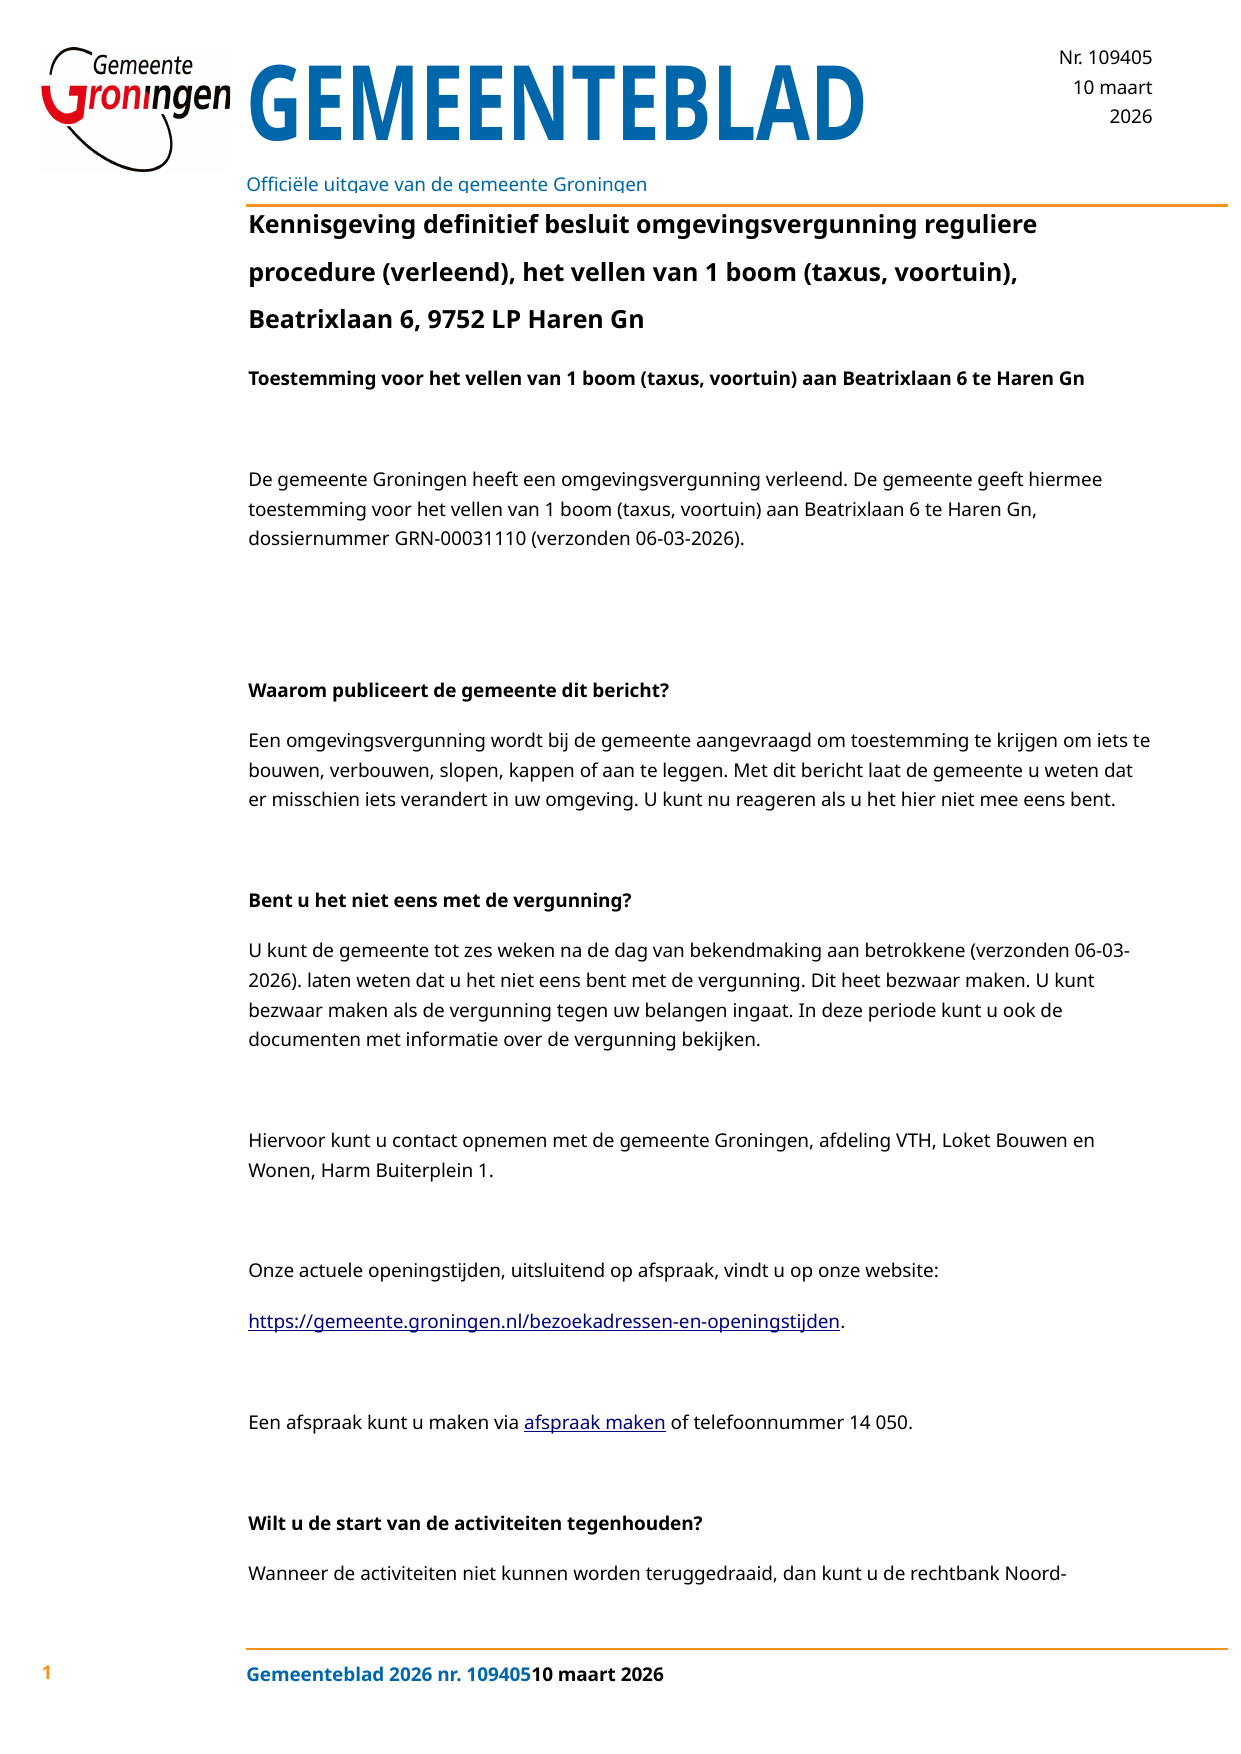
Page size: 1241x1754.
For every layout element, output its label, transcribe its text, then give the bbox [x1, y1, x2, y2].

text https://gemeente.groningen.nl/bezoekadressen-en-openingstijden. [248, 1308, 1152, 1334]
text Bent u het niet eens met de vergunning? [248, 887, 1152, 913]
text Wilt u de start van de activiteiten tegenhouden? [248, 1510, 1152, 1535]
text Wanneer de activiteiten niet kunnen worden teruggedraaid, dan kunt u de rechtbank Noord- [248, 1560, 1152, 1586]
text Een omgevingsvergunning wordt bij de gemeente aangevraagd om toestemming te krijgen om iets te bouwen, verbouwen, slopen, kappen of aan te leggen. Met dit bericht laat de gemeente u weten dat er misschien iets verandert in uw omgeving. U kunt nu reageren als u het hier niet mee eens bent. [248, 727, 1152, 812]
text Toestemming voor het vellen van 1 boom (taxus, voortuin) aan Beatrixlaan 6 te Haren Gn [248, 366, 1152, 391]
text Hiervoor kunt u contact opnemen met de gemeente Groningen, afdeling VTH, Loket Bouwen en Wonen, Harm Buiterplein 1. [248, 1127, 1152, 1182]
text De gemeente Groningen heeft een omgevingsvergunning verleend. De gemeente geeft hiermee toestemming voor het vellen van 1 boom (taxus, voortuin) aan Beatrixlaan 6 te Haren Gn, dossiernummer GRN-00031110 (verzonden 06-03-2026). [248, 466, 1152, 551]
text U kunt de gemeente tot zes weken na de dag van bekendmaking aan betrokkene (verzonden 06-03-2026). laten weten dat u het niet eens bent met de vergunning. Dit heet bezwaar maken. U kunt bezwaar maken als de vergunning tegen uw belangen ingaat. In deze periode kunt u ook de documenten met informatie over de vergunning bekijken. [248, 938, 1152, 1052]
text Kennisgeving definitief besluit omgevingsvergunning reguliere procedure (verleend), het vellen van 1 boom (taxus, voortuin), Beatrixlaan 6, 9752 LP Haren Gn [248, 207, 1152, 336]
picture [41, 47, 231, 172]
text Een afspraak kunt u maken via afspraak maken of telefoonnummer 14 050. [248, 1409, 1152, 1434]
text Onze actuele openingstijden, uitsluitend op afspraak, vindt u op onze website: [248, 1258, 1152, 1283]
text Waarom publiceert de gemeente dit bericht? [248, 677, 1152, 702]
